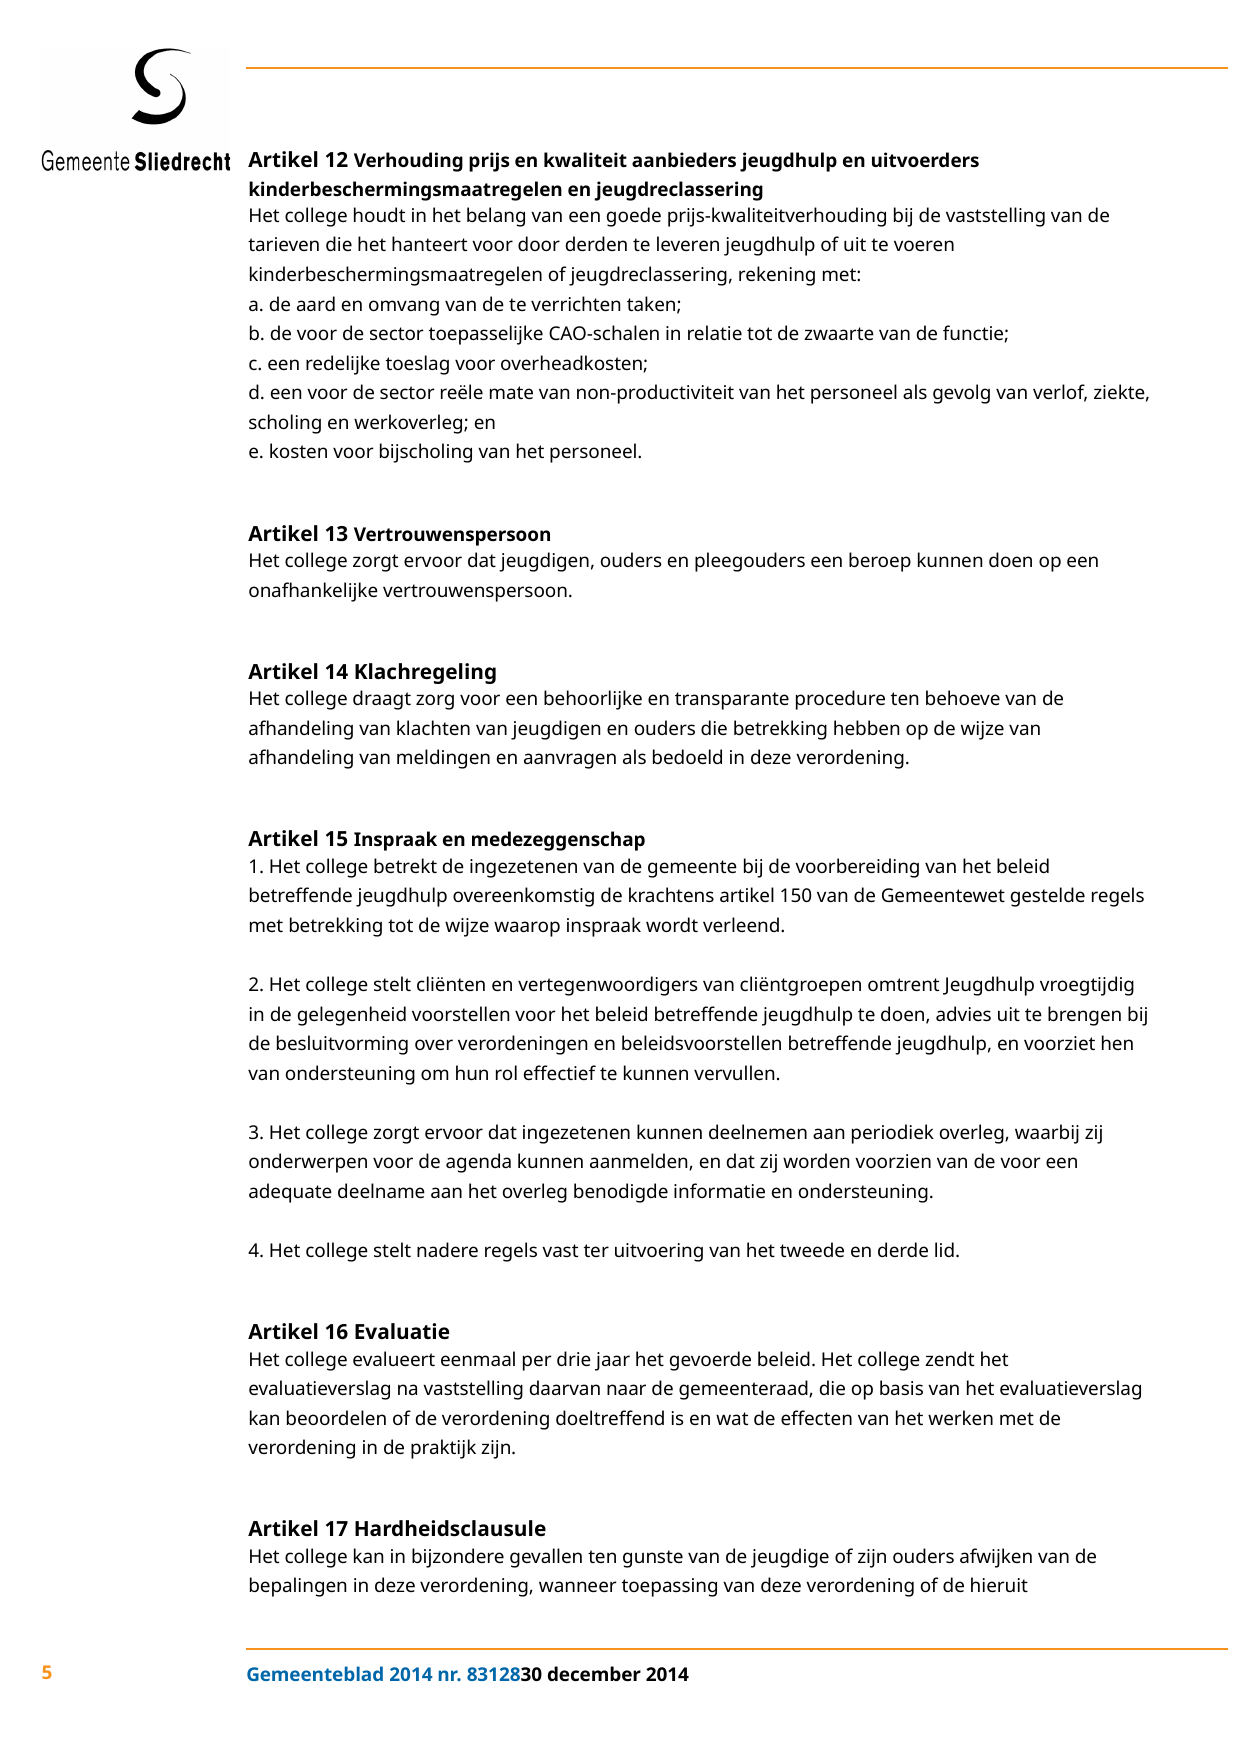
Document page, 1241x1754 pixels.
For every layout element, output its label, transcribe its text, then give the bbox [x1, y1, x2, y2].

text e. kosten voor bijscholing van het personeel. [248, 439, 1152, 464]
text 3. Het college zorgt ervoor dat ingezetenen kunnen deelnemen aan periodiek overleg, waarbij zij onderwerpen voor de agenda kunnen aanmelden, en dat zij worden voorzien van de voor een adequate deelname aan het overleg benodigde informatie en ondersteuning. [248, 1119, 1152, 1204]
text d. een voor de sector reële mate van non-productiviteit van het personeel als gevolg van verlof, ziekte, scholing en werkoverleg; en [248, 379, 1152, 435]
text Artikel 15 Inspraak en medezeggenschap [248, 824, 1152, 853]
picture [41, 47, 231, 172]
text Artikel 14 Klachregeling [248, 657, 1152, 685]
text Het college draagt zorg voor een behoorlijke en transparante procedure ten behoeve van de afhandeling van klachten van jeugdigen en ouders die betrekking hebben op de wijze van afhandeling van meldingen en aanvragen als bedoeld in deze verordening. [248, 685, 1152, 770]
text Artikel 17 Hardheidsclausule [248, 1514, 1152, 1543]
text 4. Het college stelt nadere regels vast ter uitvoering van het tweede en derde lid. [248, 1237, 1152, 1263]
text c. een redelijke toeslag voor overheadkosten; [248, 350, 1152, 376]
text 1. Het college betrekt de ingezetenen van de gemeente bij de voorbereiding van het beleid betreffende jeugdhulp overeenkomstig de krachtens artikel 150 van de Gemeentewet gestelde regels met betrekking tot de wijze waarop inspraak wordt verleend. [248, 853, 1152, 938]
text a. de aard en omvang van de te verrichten taken; [248, 291, 1152, 317]
text Het college kan in bijzondere gevallen ten gunste van de jeugdige of zijn ouders afwijken van de bepalingen in deze verordening, wanneer toepassing van deze verordening of de hieruit [248, 1543, 1152, 1598]
text Artikel 16 Evaluatie [248, 1317, 1152, 1346]
text 2. Het college stelt cliënten en vertegenwoordigers van cliëntgroepen omtrent Jeugdhulp vroegtijdig in de gelegenheid voorstellen voor het beleid betreffende jeugdhulp te doen, advies uit te brengen bij de besluitvorming over verordeningen en beleidsvoorstellen betreffende jeugdhulp, en voorziet hen van ondersteuning om hun rol effectief te kunnen vervullen. [248, 971, 1152, 1086]
text Het college houdt in het belang van een goede prijs-kwaliteitverhouding bij de vaststelling van de tarieven die het hanteert voor door derden te leveren jeugdhulp of uit te voeren kinderbeschermingsmaatregelen of jeugdreclassering, rekening met: [248, 202, 1152, 287]
text b. de voor de sector toepasselijke CAO-schalen in relatie tot de zwaarte van de functie; [248, 320, 1152, 346]
text Artikel 13 Vertrouwenspersoon [248, 519, 1152, 547]
text Het college zorgt ervoor dat jeugdigen, ouders en pleegouders een beroep kunnen doen op een onafhankelijke vertrouwenspersoon. [248, 547, 1152, 602]
text Artikel 12 Verhouding prijs en kwaliteit aanbieders jeugdhulp en uitvoerders kinderbeschermingsmaatregelen en jeugdreclassering [248, 145, 1152, 202]
text Het college evalueert eenmaal per drie jaar het gevoerde beleid. Het college zendt het evaluatieverslag na vaststelling daarvan naar de gemeenteraad, die op basis van het evaluatieverslag kan beoordelen of de verordening doeltreffend is en wat de effecten van het werken met de verordening in de praktijk zijn. [248, 1346, 1152, 1460]
